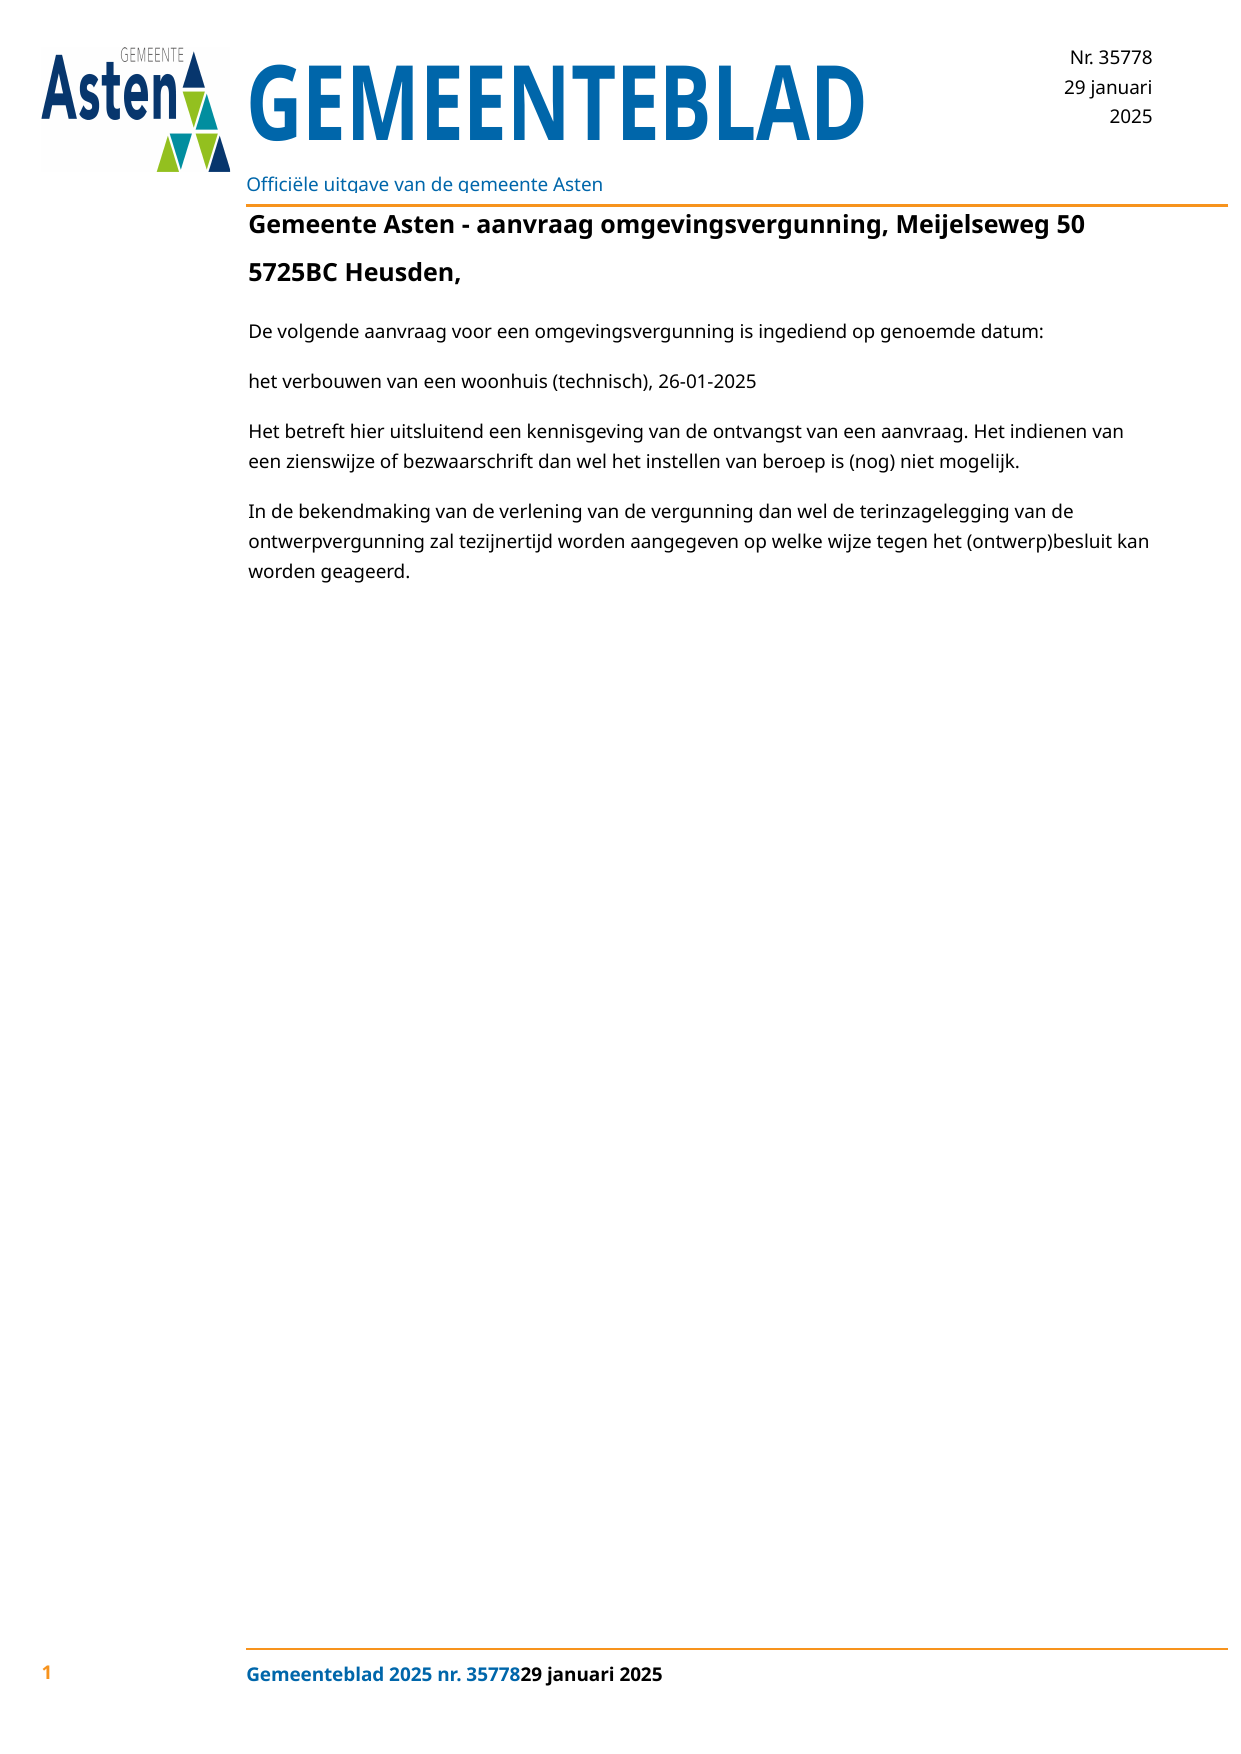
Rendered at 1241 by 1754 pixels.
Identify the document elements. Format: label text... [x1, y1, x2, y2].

text het verbouwen van een woonhuis (technisch), 26-01-2025 [248, 368, 1152, 394]
text Het betreft hier uitsluitend een kennisgeving van de ontvangst van een aanvraag. Het indienen van een zienswijze of bezwaarschrift dan wel het instellen van beroep is (nog) niet mogelijk. [248, 419, 1152, 474]
text Gemeente Asten - aanvraag omgevingsvergunning, Meijelseweg 50 5725BC Heusden, [248, 207, 1152, 288]
text De volgende aanvraag voor een omgevingsvergunning is ingediend op genoemde datum: [248, 318, 1152, 344]
text In de bekendmaking van de verlening van de vergunning dan wel de terinzagelegging van de ontwerpvergunning zal tezijnertijd worden aangegeven op welke wijze tegen het (ontwerp)besluit kan worden geageerd. [248, 499, 1152, 584]
picture [41, 47, 231, 172]
